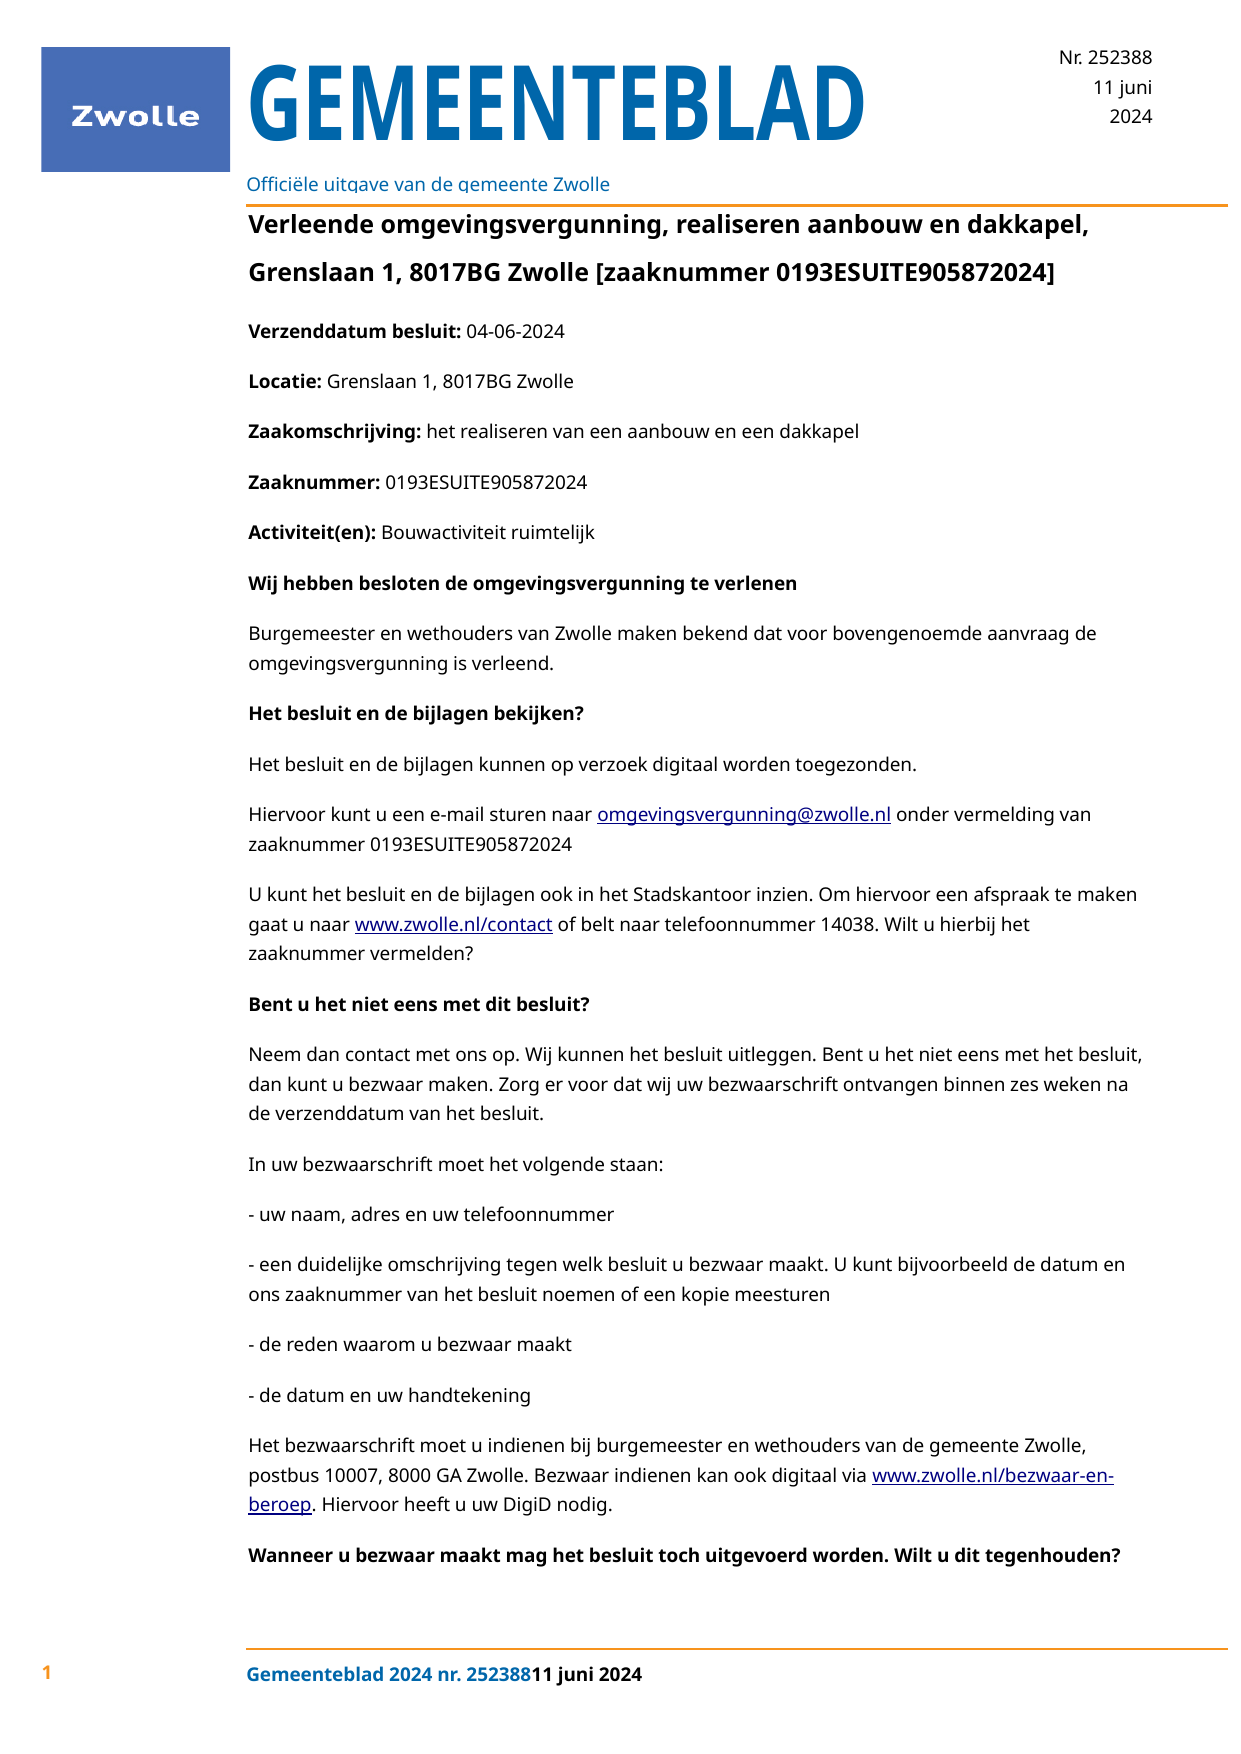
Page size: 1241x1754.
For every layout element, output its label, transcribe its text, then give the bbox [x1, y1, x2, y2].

text Het besluit en de bijlagen bekijken? [248, 700, 1152, 726]
text U kunt het besluit en de bijlagen ook in het Stadskantoor inzien. Om hiervoor een afspraak te maken gaat u naar www.zwolle.nl/contact of belt naar telefoonnummer 14038. Wilt u hierbij het zaaknummer vermelden? [248, 881, 1152, 966]
text - de reden waarom u bezwaar maakt [248, 1332, 1152, 1357]
text Locatie: Grenslaan 1, 8017BG Zwolle [248, 368, 1152, 394]
text Verzenddatum besluit: 04-06-2024 [248, 318, 1152, 344]
text - uw naam, adres en uw telefoonnummer [248, 1201, 1152, 1227]
text Wanneer u bezwaar maakt mag het besluit toch uitgevoerd worden. Wilt u dit tegenhouden? [248, 1542, 1152, 1568]
text Het besluit en de bijlagen kunnen op verzoek digitaal worden toegezonden. [248, 751, 1152, 777]
picture [41, 47, 231, 172]
text Activiteit(en): Bouwactiviteit ruimtelijk [248, 519, 1152, 545]
text - een duidelijke omschrijving tegen welk besluit u bezwaar maakt. U kunt bijvoorbeeld de datum en ons zaaknummer van het besluit noemen of een kopie meesturen [248, 1252, 1152, 1307]
text Wij hebben besloten de omgevingsvergunning te verlenen [248, 570, 1152, 596]
text In uw bezwaarschrift moet het volgende staan: [248, 1151, 1152, 1177]
text Hiervoor kunt u een e-mail sturen naar omgevingsvergunning@zwolle.nl onder vermelding van zaaknummer 0193ESUITE905872024 [248, 801, 1152, 857]
text Zaakomschrijving: het realiseren van een aanbouw en een dakkapel [248, 419, 1152, 444]
text Burgemeester en wethouders van Zwolle maken bekend dat voor bovengenoemde aanvraag de omgevingsvergunning is verleend. [248, 620, 1152, 676]
text Bent u het niet eens met dit besluit? [248, 991, 1152, 1017]
text - de datum en uw handtekening [248, 1382, 1152, 1408]
text Het bezwaarschrift moet u indienen bij burgemeester en wethouders van de gemeente Zwolle, postbus 10007, 8000 GA Zwolle. Bezwaar indienen kan ook digitaal via www.zwolle.nl/bezwaar-en-beroep. Hiervoor heeft u uw DigiD nodig. [248, 1432, 1152, 1517]
text Neem dan contact met ons op. Wij kunnen het besluit uitleggen. Bent u het niet eens met het besluit, dan kunt u bezwaar maken. Zorg er voor dat wij uw bezwaarschrift ontvangen binnen zes weken na de verzenddatum van het besluit. [248, 1041, 1152, 1126]
text Zaaknummer: 0193ESUITE905872024 [248, 469, 1152, 495]
text Verleende omgevingsvergunning, realiseren aanbouw en dakkapel, Grenslaan 1, 8017BG Zwolle [zaaknummer 0193ESUITE905872024] [248, 207, 1152, 288]
